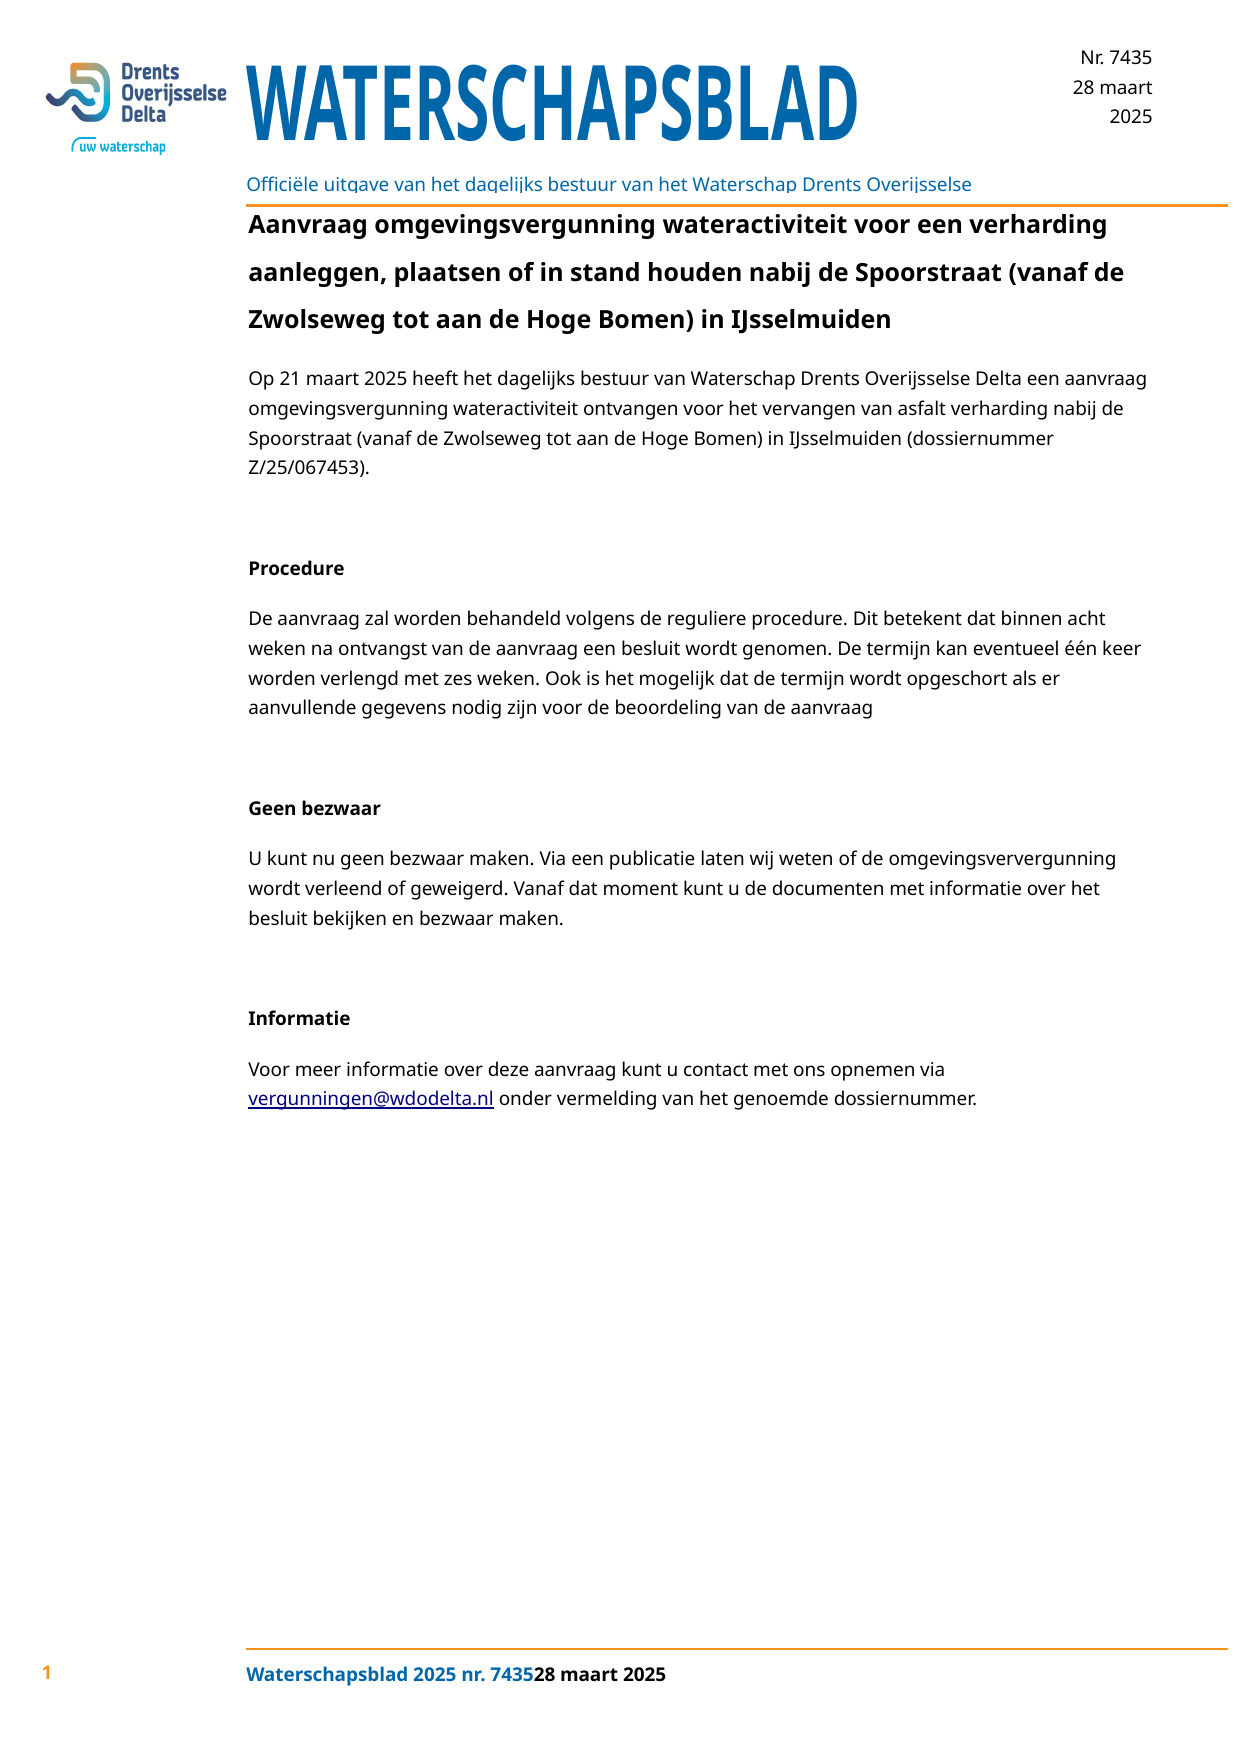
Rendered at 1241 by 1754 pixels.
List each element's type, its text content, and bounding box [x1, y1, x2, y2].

picture [41, 47, 231, 172]
text Voor meer informatie over deze aanvraag kunt u contact met ons opnemen via vergunningen@wdodelta.nl onder vermelding van het genoemde dossiernummer. [248, 1056, 1152, 1111]
text Geen bezwaar [248, 795, 1152, 821]
text De aanvraag zal worden behandeld volgens de reguliere procedure. Dit betekent dat binnen acht weken na ontvangst van de aanvraag een besluit wordt genomen. De termijn kan eventueel één keer worden verlengd met zes weken. Ook is het mogelijk dat de termijn wordt opgeschort als er aanvullende gegevens nodig zijn voor de beoordeling van de aanvraag [248, 606, 1152, 720]
text Informatie [248, 1006, 1152, 1031]
text Op 21 maart 2025 heeft het dagelijks bestuur van Waterschap Drents Overijsselse Delta een aanvraag omgevingsvergunning wateractiviteit ontvangen voor het vervangen van asfalt verharding nabij de Spoorstraat (vanaf de Zwolseweg tot aan de Hoge Bomen) in IJsselmuiden (dossiernummer Z/25/067453). [248, 366, 1152, 480]
text Aanvraag omgevingsvergunning wateractiviteit voor een verharding aanleggen, plaatsen of in stand houden nabij de Spoorstraat (vanaf de Zwolseweg tot aan de Hoge Bomen) in IJsselmuiden [248, 207, 1152, 336]
text Procedure [248, 555, 1152, 581]
text U kunt nu geen bezwaar maken. Via een publicatie laten wij weten of de omgevingsververgunning wordt verleend of geweigerd. Vanaf dat moment kunt u de documenten met informatie over het besluit bekijken en bezwaar maken. [248, 846, 1152, 930]
